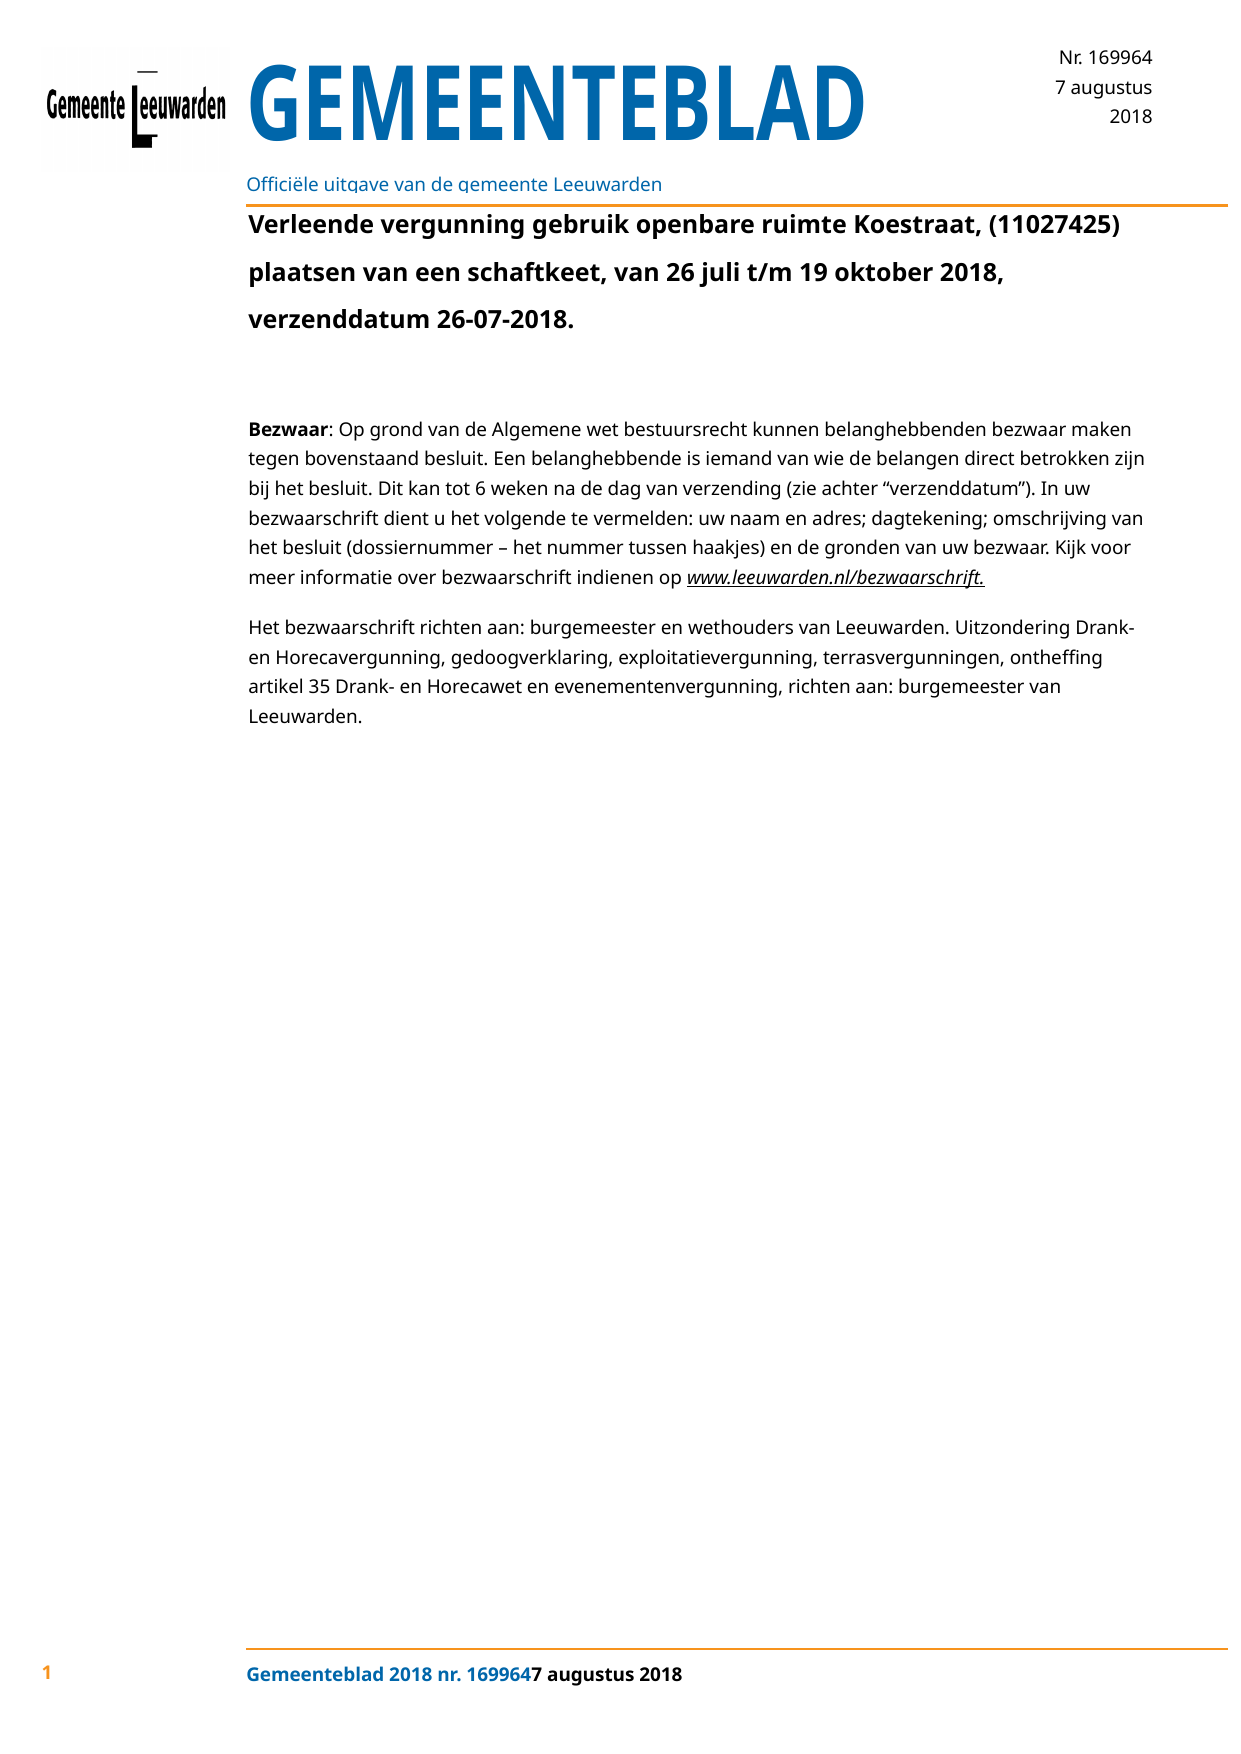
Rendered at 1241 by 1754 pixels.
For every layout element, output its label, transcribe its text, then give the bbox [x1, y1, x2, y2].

text Verleende vergunning gebruik openbare ruimte Koestraat, (11027425) plaatsen van een schaftkeet, van 26 juli t/m 19 oktober 2018, verzenddatum 26-07-2018. [248, 207, 1152, 336]
text Bezwaar: Op grond van de Algemene wet bestuursrecht kunnen belanghebbenden bezwaar maken tegen bovenstaand besluit. Een belanghebbende is iemand van wie de belangen direct betrokken zijn bij het besluit. Dit kan tot 6 weken na de dag van verzending (zie achter “verzenddatum”). In uw bezwaarschrift dient u het volgende te vermelden: uw naam en adres; dagtekening; omschrijving van het besluit (dossiernummer – het nummer tussen haakjes) en de gronden van uw bezwaar. Kijk voor meer informatie over bezwaarschrift indienen op www.leeuwarden.nl/bezwaarschrift. [248, 416, 1152, 589]
text Het bezwaarschrift richten aan: burgemeester en wethouders van Leeuwarden. Uitzondering Drank- en Horecavergunning, gedoogverklaring, exploitatievergunning, terrasvergunningen, ontheffing artikel 35 Drank- en Horecawet en evenementenvergunning, richten aan: burgemeester van Leeuwarden. [248, 614, 1152, 729]
picture [41, 47, 231, 172]
